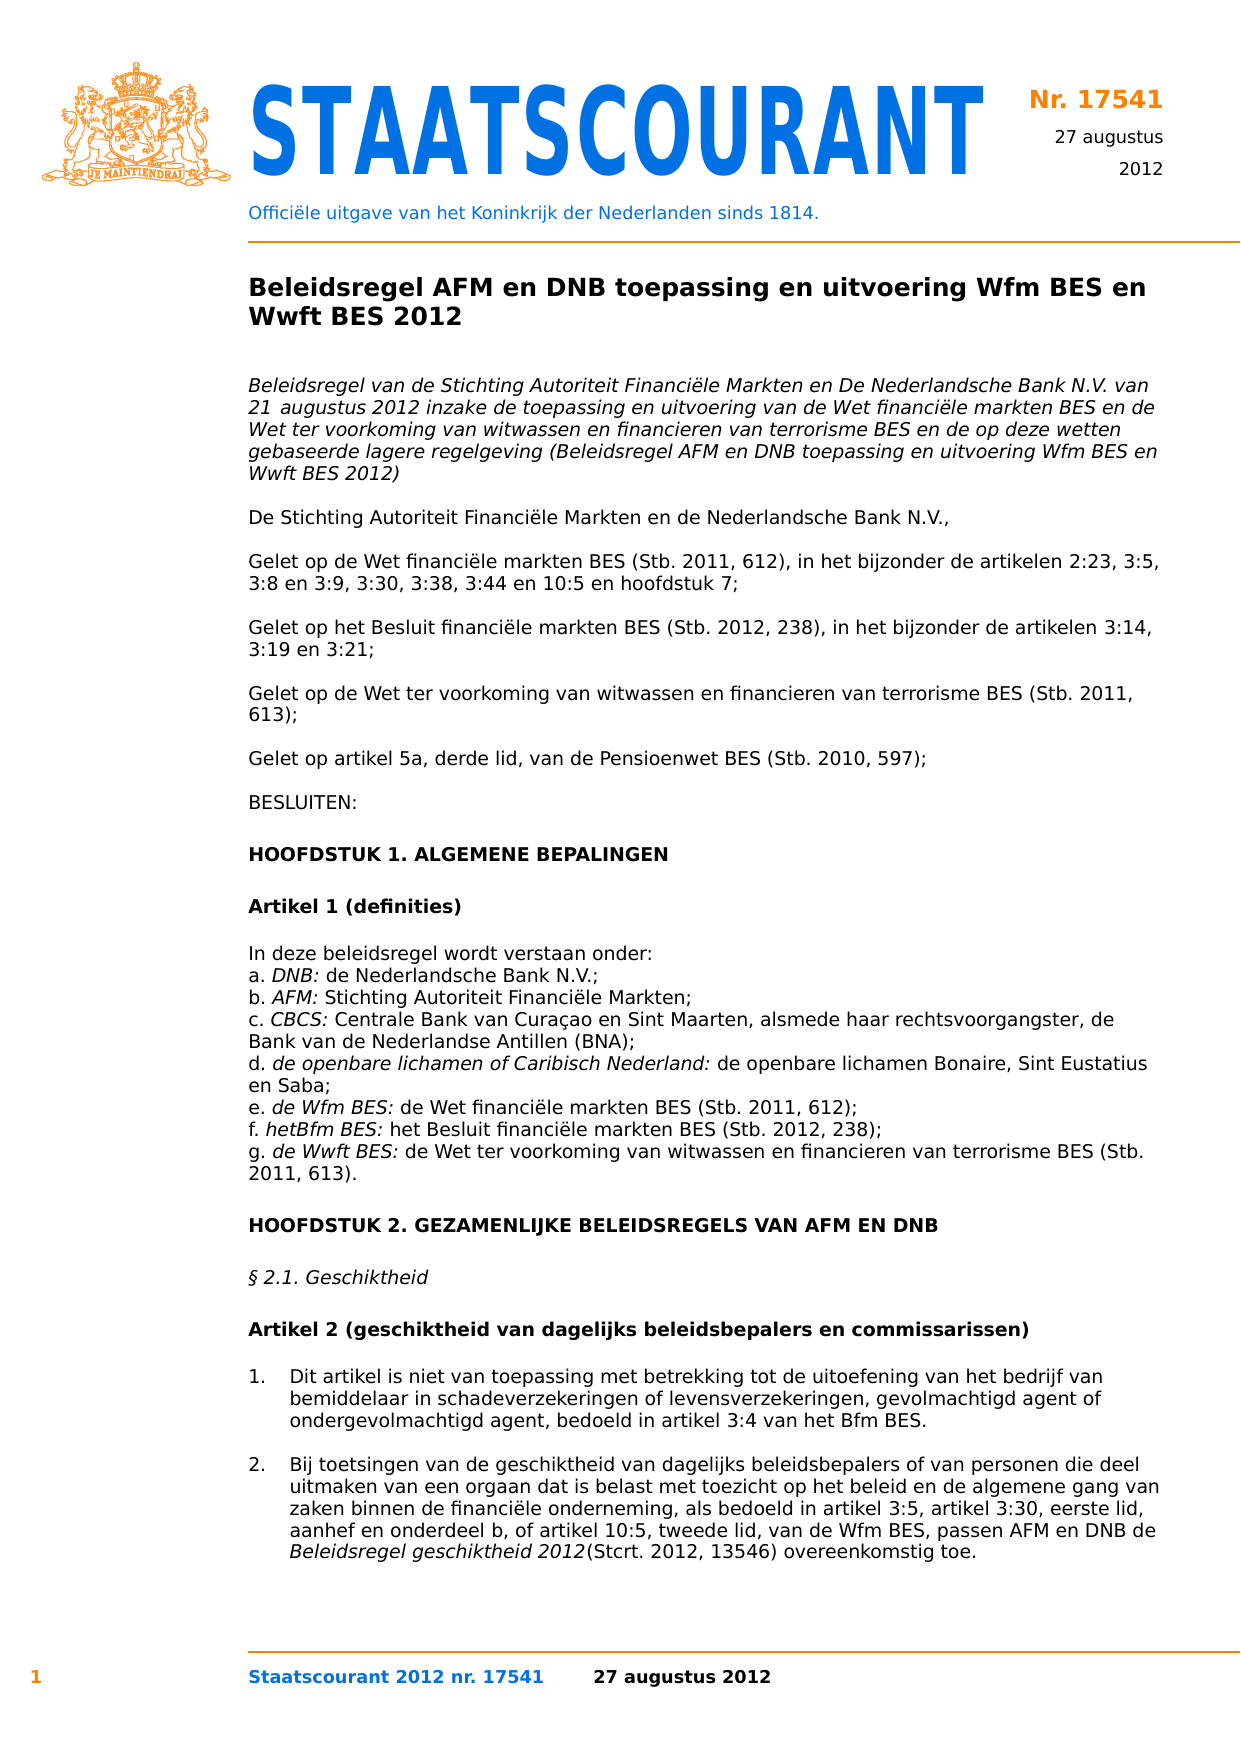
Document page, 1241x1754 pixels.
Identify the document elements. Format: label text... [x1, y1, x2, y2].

text d. de openbare lichamen of Caribisch Nederland: de openbare lichamen Bonaire, Sint Eustatius en Saba; [248, 1053, 1163, 1097]
subtitle Beleidsregel AFM en DNB toepassing en uitvoering Wfm BES en Wwft BES 2012 [248, 273, 1163, 331]
text a. DNB: de Nederlandsche Bank N.V.; [248, 965, 1163, 987]
picture [41, 62, 231, 186]
subtitle Artikel 2 (geschiktheid van dagelijks beleidsbepalers en commissarissen) [248, 1319, 1163, 1341]
table_header STAATSCOURANT [248, 62, 998, 203]
text f. hetBfm BES: het Besluit financiële markten BES (Stb. 2012, 238); [248, 1119, 1163, 1141]
text Gelet op de Wet ter voorkoming van witwassen en financieren van terrorisme BES (Stb. 2011, 613); [248, 682, 1163, 726]
text BESLUITEN: [248, 792, 1163, 814]
text Gelet op de Wet financiële markten BES (Stb. 2011, 612), in het bijzonder de artikelen 2:23, 3:5, 3:8 en 3:9, 3:30, 3:38, 3:44 en 10:5 en hoofdstuk 7; [248, 551, 1163, 595]
table_cell 27 augustus [998, 121, 1240, 153]
subtitle § 2.1. Geschiktheid [248, 1267, 1163, 1289]
subtitle Artikel 1 (definities) [248, 896, 1163, 918]
text e. de Wfm BES: de Wet financiële markten BES (Stb. 2011, 612); [248, 1097, 1163, 1119]
table_cell Officiële uitgave van het Koninkrijk der Nederlanden sinds 1814. [248, 203, 1240, 241]
text Beleidsregel van de Stichting Autoriteit Financiële Markten en De Nederlandsche Bank N.V. van 21 augustus 2012 inzake de toepassing en uitvoering van de Wet financiële markten BES en de Wet ter voorkoming van witwassen en financieren van terrorisme BES en de op deze wetten gebaseerde lagere regelgeving (Beleidsregel AFM en DNB toepassing en uitvoering Wfm BES en Wwft BES 2012) [248, 375, 1163, 485]
subtitle HOOFDSTUK 1. ALGEMENE BEPALINGEN [248, 844, 1163, 866]
table_header Nr. 17541 [998, 62, 1240, 121]
text 1. Dit artikel is niet van toepassing met betrekking tot de uitoefening van het bedrijf van bemiddelaar in schadeverzekeringen of levensverzekeringen, gevolmachtigd agent of ondergevolmachtigd agent, bedoeld in artikel 3:4 van het Bfm BES. [248, 1366, 1163, 1432]
text De Stichting Autoriteit Financiële Markten en de Nederlandsche Bank N.V., [248, 507, 1163, 529]
table_header [25, 62, 248, 241]
text g. de Wwft BES: de Wet ter voorkoming van witwassen en financieren van terrorisme BES (Stb. 2011, 613). [248, 1141, 1163, 1185]
text Gelet op het Besluit financiële markten BES (Stb. 2012, 238), in het bijzonder de artikelen 3:14, 3:19 en 3:21; [248, 617, 1163, 661]
table_cell 2012 [998, 153, 1240, 203]
text 2. Bij toetsingen van de geschiktheid van dagelijks beleidsbepalers of van personen die deel uitmaken van een orgaan dat is belast met toezicht op het beleid en de algemene gang van zaken binnen de financiële onderneming, als bedoeld in artikel 3:5, artikel 3:30, eerste lid, aanhef en onderdeel b, of artikel 10:5, tweede lid, van de Wfm BES, passen AFM en DNB de Beleidsregel geschiktheid 2012(Stcrt. 2012, 13546) overeenkomstig toe. [248, 1453, 1163, 1563]
text b. AFM: Stichting Autoriteit Financiële Markten; [248, 987, 1163, 1009]
text Gelet op artikel 5a, derde lid, van de Pensioenwet BES (Stb. 2010, 597); [248, 748, 1163, 770]
text In deze beleidsregel wordt verstaan onder: [248, 943, 1163, 965]
text c. CBCS: Centrale Bank van Curaçao en Sint Maarten, alsmede haar rechtsvoorgangster, de Bank van de Nederlandse Antillen (BNA); [248, 1009, 1163, 1053]
subtitle HOOFDSTUK 2. GEZAMENLIJKE BELEIDSREGELS VAN AFM EN DNB [248, 1215, 1163, 1237]
